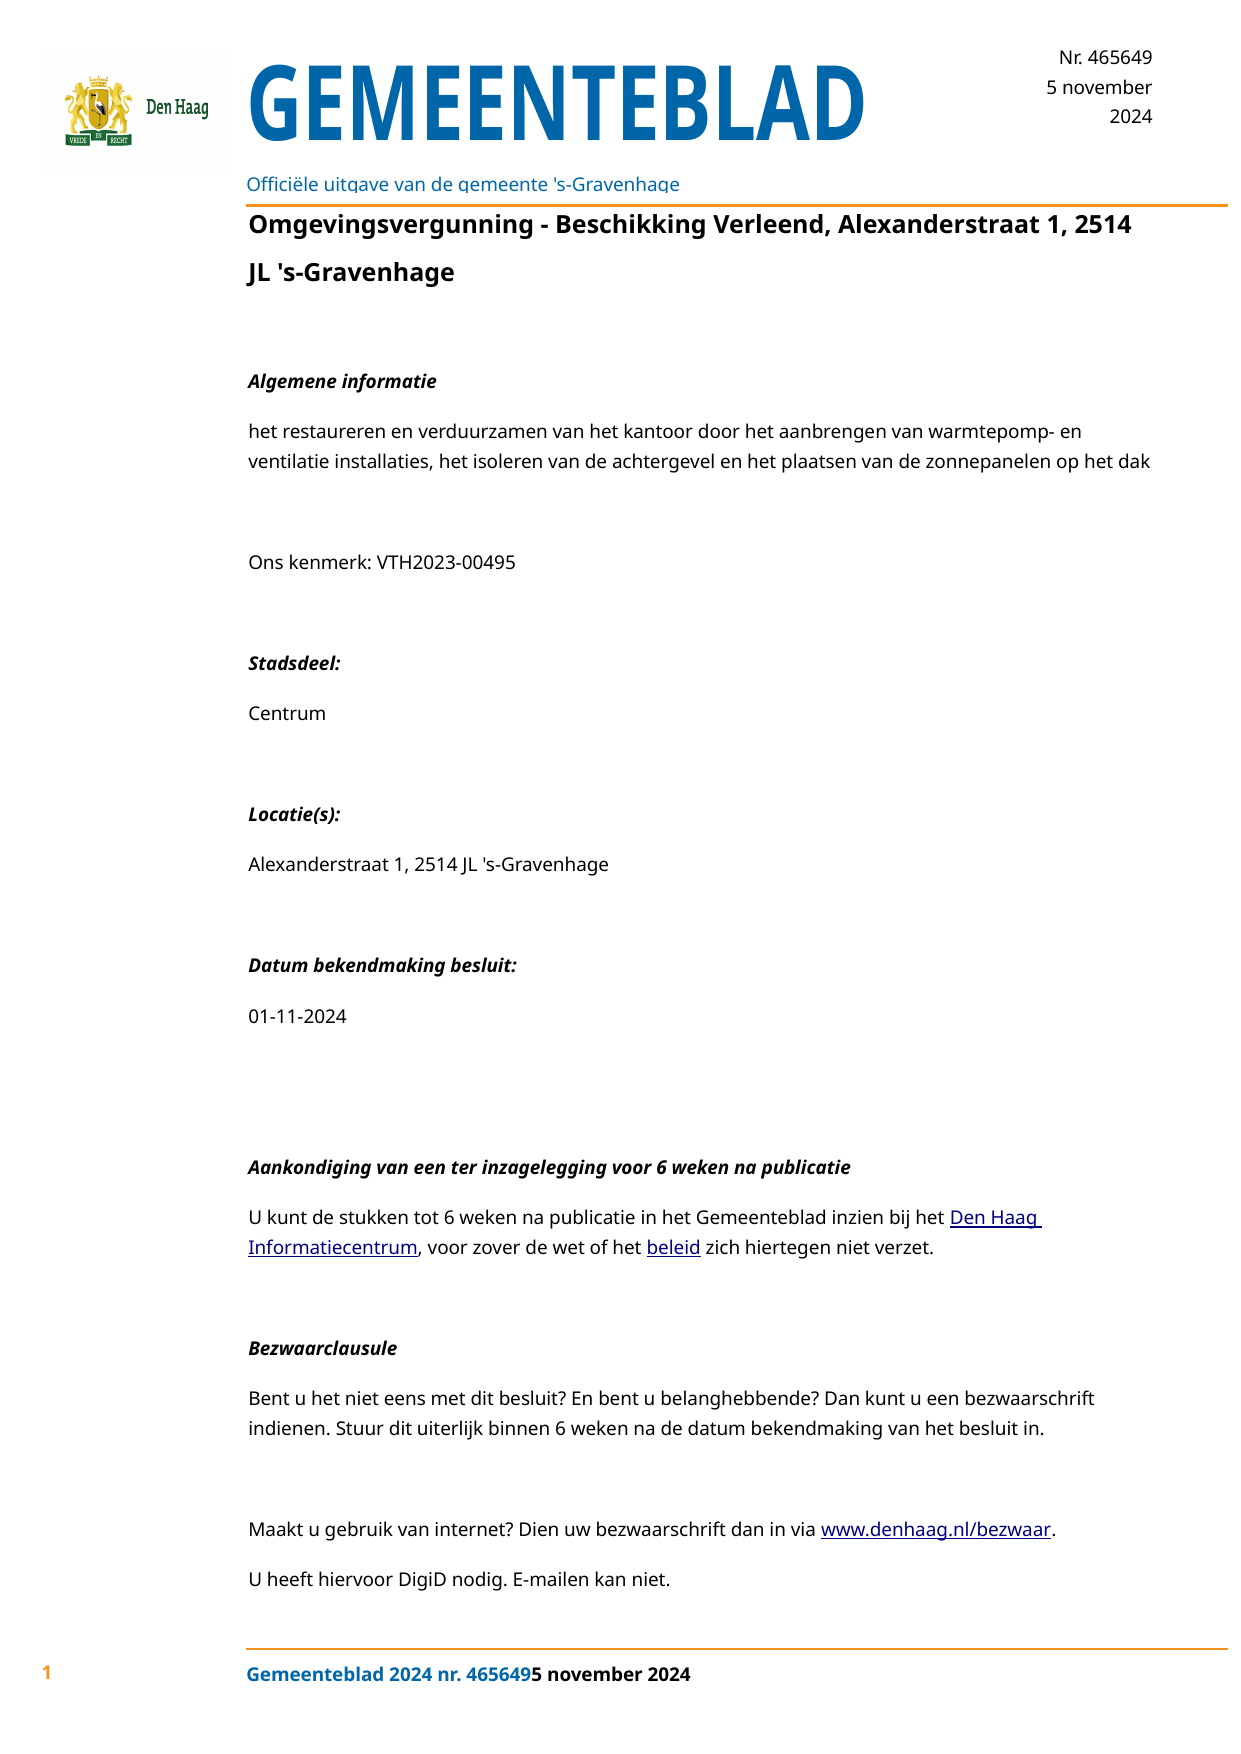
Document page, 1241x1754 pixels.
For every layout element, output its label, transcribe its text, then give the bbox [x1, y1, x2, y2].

text 01-11-2024 [248, 1003, 1152, 1029]
text Bezwaarclausule [248, 1335, 1152, 1361]
text het restaureren en verduurzamen van het kantoor door het aanbrengen van warmtepomp- en ventilatie installaties, het isoleren van de achtergevel en het plaatsen van de zonnepanelen op het dak [248, 419, 1152, 474]
text U kunt de stukken tot 6 weken na publicatie in het Gemeenteblad inzien bij het Den Haag Informatiecentrum, voor zover de wet of het beleid zich hiertegen niet verzet. [248, 1204, 1152, 1260]
text Omgevingsvergunning - Beschikking Verleend, Alexanderstraat 1, 2514 JL 's-Gravenhage [248, 207, 1152, 288]
text Algemene informatie [248, 368, 1152, 394]
text Locatie(s): [248, 801, 1152, 827]
text Ons kenmerk: VTH2023-00495 [248, 549, 1152, 575]
text Maakt u gebruik van internet? Dien uw bezwaarschrift dan in via www.denhaag.nl/bezwaar. [248, 1516, 1152, 1542]
text U heeft hiervoor DigiD nodig. E-mailen kan niet. [248, 1566, 1152, 1592]
text Datum bekendmaking besluit: [248, 952, 1152, 978]
text Aankondiging van een ter inzagelegging voor 6 weken na publicatie [248, 1154, 1152, 1180]
text Centrum [248, 700, 1152, 726]
text Stadsdeel: [248, 650, 1152, 676]
text Alexanderstraat 1, 2514 JL 's-Gravenhage [248, 852, 1152, 877]
text Bent u het niet eens met dit besluit? En bent u belanghebbende? Dan kunt u een bezwaarschrift indienen. Stuur dit uiterlijk binnen 6 weken na de datum bekendmaking van het besluit in. [248, 1385, 1152, 1441]
picture [41, 47, 231, 172]
